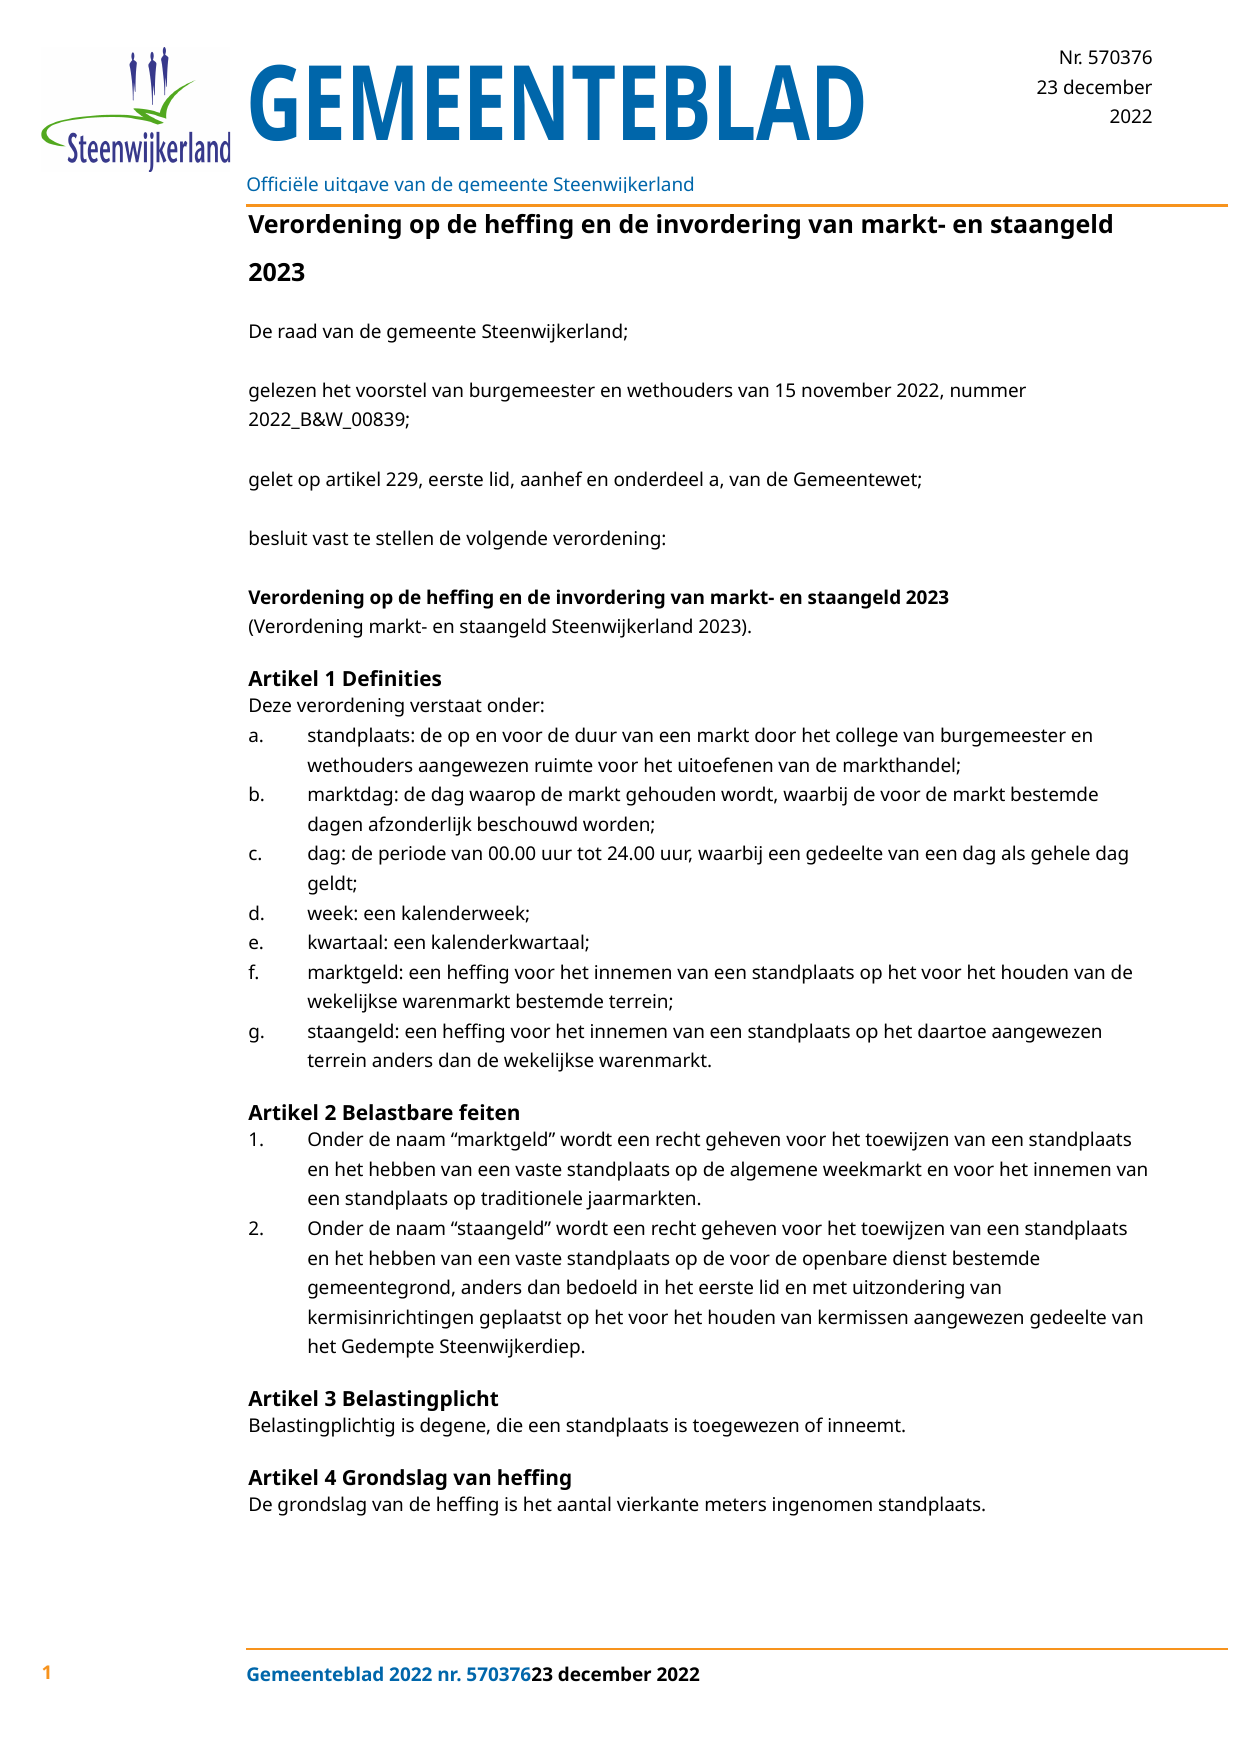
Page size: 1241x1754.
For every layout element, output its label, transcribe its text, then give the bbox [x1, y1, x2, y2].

text Artikel 1 Definities [248, 664, 1152, 693]
text Artikel 3 Belastingplicht [248, 1384, 1152, 1412]
text Artikel 4 Grondslag van heffing [248, 1463, 1152, 1491]
list week: een kalenderweek; [248, 900, 1152, 925]
list marktdag: de dag waarop de markt gehouden wordt, waarbij de voor de markt bestemde dagen afzonderlijk beschouwd worden; [248, 781, 1152, 837]
list standplaats: de op en voor de duur van een markt door het college van burgemeester en wethouders aangewezen ruimte voor het uitoefenen van de markthandel; [248, 722, 1152, 777]
list marktgeld: een heffing voor het innemen van een standplaats op het voor het houden van de wekelijkse warenmarkt bestemde terrein; [248, 959, 1152, 1014]
picture [41, 47, 231, 172]
text gelezen het voorstel van burgemeester en wethouders van 15 november 2022, nummer 2022_B&W_00839; [248, 377, 1152, 432]
text Deze verordening verstaat onder: [248, 693, 1152, 718]
list Onder de naam “staangeld” wordt een recht geheven voor het toewijzen van een standplaats en het hebben van een vaste standplaats op de voor de openbare dienst bestemde gemeentegrond, anders dan bedoeld in het eerste lid en met uitzondering van kermisinrichtingen geplaatst op het voor het houden van kermissen aangewezen gedeelte van het Gedempte Steenwijkerdiep. [248, 1215, 1152, 1359]
text Artikel 2 Belastbare feiten [248, 1098, 1152, 1126]
list dag: de periode van 00.00 uur tot 24.00 uur, waarbij een gedeelte van een dag als gehele dag geldt; [248, 841, 1152, 896]
text gelet op artikel 229, eerste lid, aanhef en onderdeel a, van de Gemeentewet; [248, 466, 1152, 492]
text Belastingplichtig is degene, die een standplaats is toegewezen of inneemt. [248, 1412, 1152, 1438]
list Onder de naam “marktgeld” wordt een recht geheven voor het toewijzen van een standplaats en het hebben van een vaste standplaats op de algemene weekmarkt en voor het innemen van een standplaats op traditionele jaarmarkten. [248, 1126, 1152, 1211]
list staangeld: een heffing voor het innemen van een standplaats op het daartoe aangewezen terrein anders dan de wekelijkse warenmarkt. [248, 1018, 1152, 1073]
text Verordening op de heffing en de invordering van markt- en staangeld 2023 [248, 584, 1152, 610]
list kwartaal: een kalenderkwartaal; [248, 929, 1152, 955]
text besluit vast te stellen de volgende verordening: [248, 525, 1152, 551]
text De raad van de gemeente Steenwijkerland; [248, 318, 1152, 344]
text Verordening op de heffing en de invordering van markt- en staangeld 2023 [248, 207, 1152, 288]
text (Verordening markt- en staangeld Steenwijkerland 2023). [248, 614, 1152, 639]
text De grondslag van de heffing is het aantal vierkante meters ingenomen standplaats. [248, 1491, 1152, 1517]
